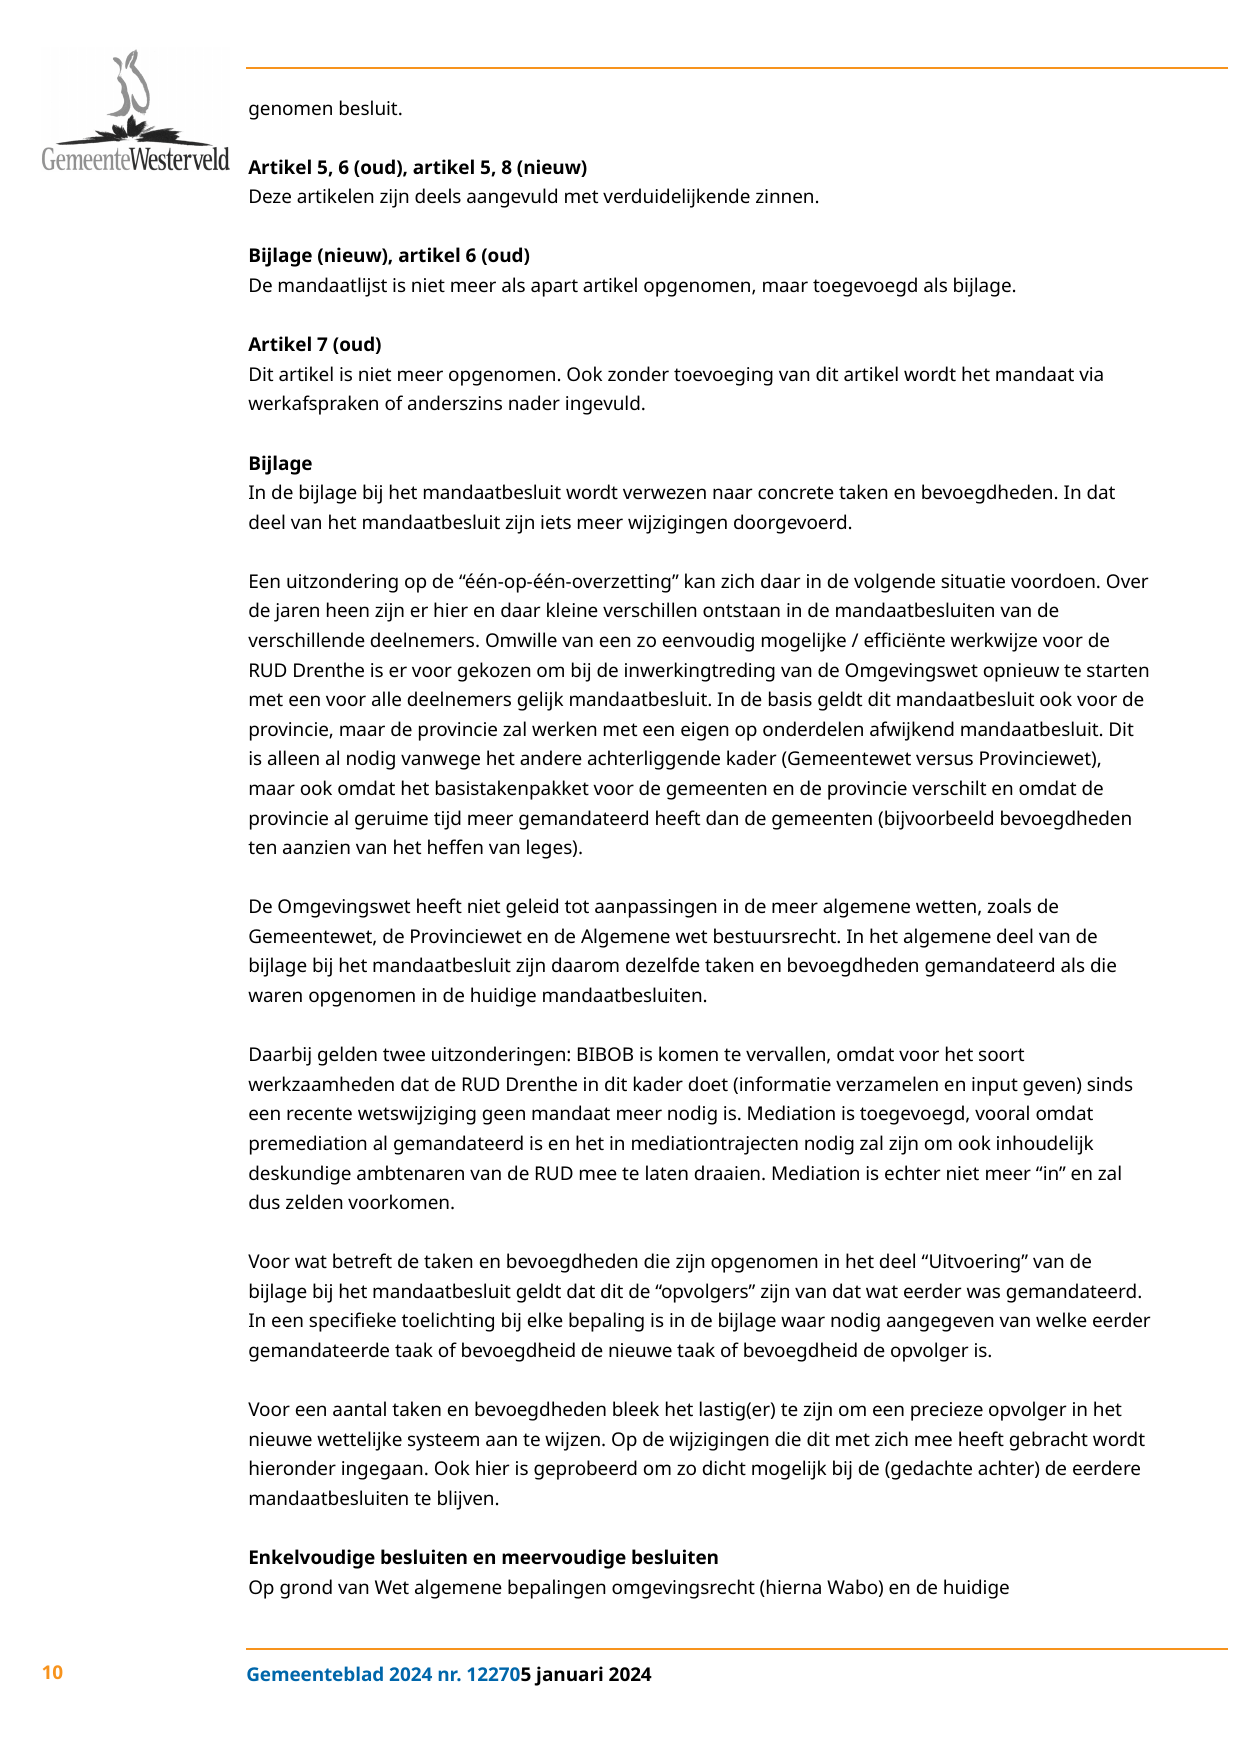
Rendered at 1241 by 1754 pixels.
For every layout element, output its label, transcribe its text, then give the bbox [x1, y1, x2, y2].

text Artikel 5, 6 (oud), artikel 5, 8 (nieuw) [248, 154, 1152, 180]
text Bijlage (nieuw), artikel 6 (oud) [248, 243, 1152, 268]
text De Omgevingswet heeft niet geleid tot aanpassingen in de meer algemene wetten, zoals de Gemeentewet, de Provinciewet en de Algemene wet bestuursrecht. In het algemene deel van de bijlage bij het mandaatbesluit zijn daarom dezelfde taken en bevoegdheden gemandateerd als die waren opgenomen in de huidige mandaatbesluiten. [248, 893, 1152, 1008]
text Een uitzondering op de “één-op-één-overzetting” kan zich daar in de volgende situatie voordoen. Over de jaren heen zijn er hier en daar kleine verschillen ontstaan in de mandaatbesluiten van de verschillende deelnemers. Omwille van een zo eenvoudig mogelijke / efficiënte werkwijze voor de RUD Drenthe is er voor gekozen om bij de inwerkingtreding van de Omgevingswet opnieuw te starten met een voor alle deelnemers gelijk mandaatbesluit. In de basis geldt dit mandaatbesluit ook voor de provincie, maar de provincie zal werken met een eigen op onderdelen afwijkend mandaatbesluit. Dit is alleen al nodig vanwege het andere achterliggende kader (Gemeentewet versus Provinciewet), maar ook omdat het basistakenpakket voor de gemeenten en de provincie verschilt en omdat de provincie al geruime tijd meer gemandateerd heeft dan de gemeenten (bijvoorbeeld bevoegdheden ten aanzien van het heffen van leges). [248, 568, 1152, 860]
text Voor wat betreft de taken en bevoegdheden die zijn opgenomen in het deel “Uitvoering” van de bijlage bij het mandaatbesluit geldt dat dit de “opvolgers” zijn van dat wat eerder was gemandateerd. In een specifieke toelichting bij elke bepaling is in de bijlage waar nodig aangegeven van welke eerder gemandateerde taak of bevoegdheid de nieuwe taak of bevoegdheid de opvolger is. [248, 1248, 1152, 1363]
text Op grond van Wet algemene bepalingen omgevingsrecht (hierna Wabo) en de huidige [248, 1574, 1152, 1600]
text Dit artikel is niet meer opgenomen. Ook zonder toevoeging van dit artikel wordt het mandaat via werkafspraken of anderszins nader ingevuld. [248, 361, 1152, 416]
text In de bijlage bij het mandaatbesluit wordt verwezen naar concrete taken en bevoegdheden. In dat deel van het mandaatbesluit zijn iets meer wijzigingen doorgevoerd. [248, 479, 1152, 535]
text Daarbij gelden twee uitzonderingen: BIBOB is komen te vervallen, omdat voor het soort werkzaamheden dat de RUD Drenthe in dit kader doet (informatie verzamelen en input geven) sinds een recente wetswijziging geen mandaat meer nodig is. Mediation is toegevoegd, vooral omdat premediation al gemandateerd is en het in mediationtrajecten nodig zal zijn om ook inhoudelijk deskundige ambtenaren van de RUD mee te laten draaien. Mediation is echter niet meer “in” en zal dus zelden voorkomen. [248, 1041, 1152, 1215]
text Enkelvoudige besluiten en meervoudige besluiten [248, 1544, 1152, 1570]
text Deze artikelen zijn deels aangevuld met verduidelijkende zinnen. [248, 183, 1152, 209]
text Artikel 7 (oud) [248, 331, 1152, 357]
picture [41, 47, 231, 172]
text Voor een aantal taken en bevoegdheden bleek het lastig(er) te zijn om een precieze opvolger in het nieuwe wettelijke systeem aan te wijzen. Op de wijzigingen die dit met zich mee heeft gebracht wordt hieronder ingegaan. Ook hier is geprobeerd om zo dicht mogelijk bij de (gedachte achter) de eerdere mandaatbesluiten te blijven. [248, 1396, 1152, 1511]
text Bijlage [248, 450, 1152, 476]
text genomen besluit. [248, 95, 1152, 121]
text De mandaatlijst is niet meer als apart artikel opgenomen, maar toegevoegd als bijlage. [248, 272, 1152, 298]
